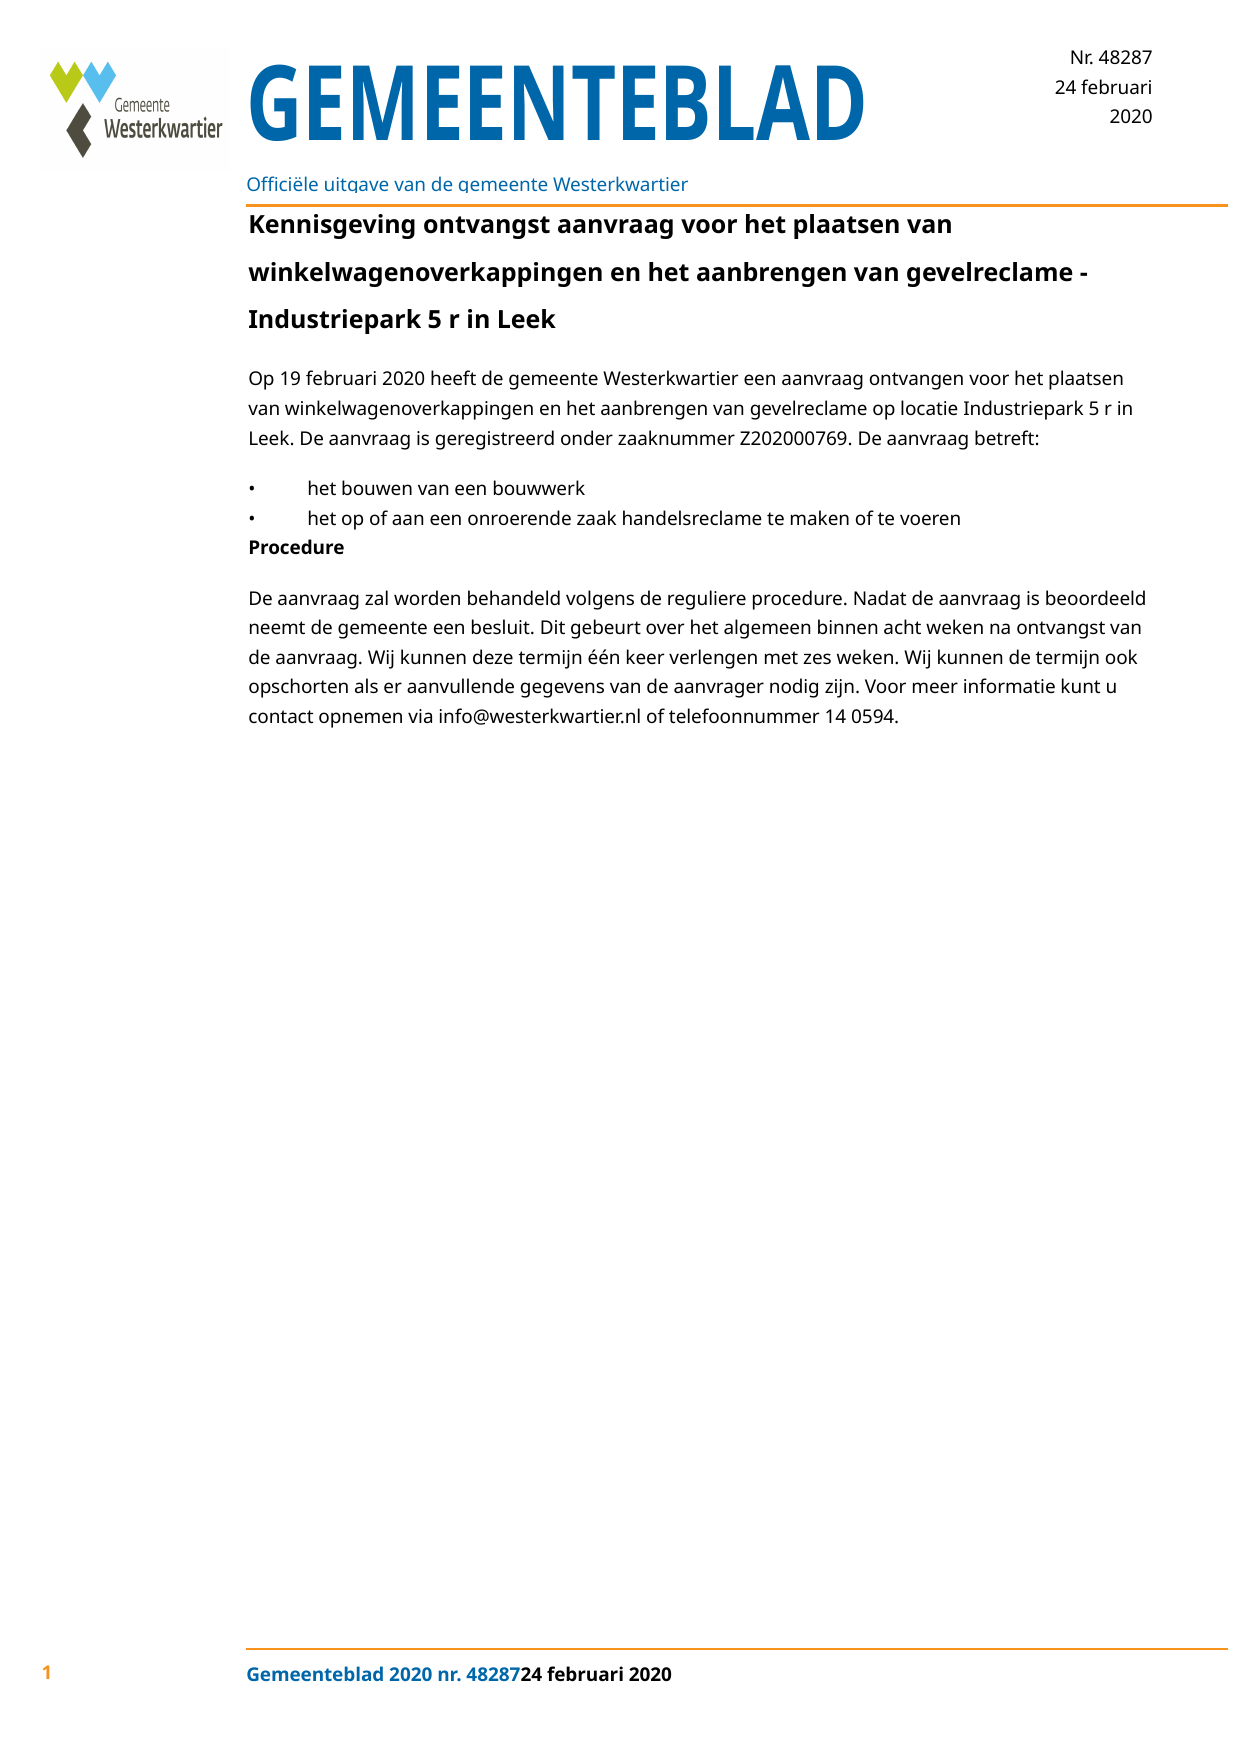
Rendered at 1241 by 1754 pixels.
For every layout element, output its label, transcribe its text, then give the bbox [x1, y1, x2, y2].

text Kennisgeving ontvangst aanvraag voor het plaatsen van winkelwagenoverkappingen en het aanbrengen van gevelreclame - Industriepark 5 r in Leek [248, 207, 1152, 336]
text Procedure [248, 534, 1152, 560]
picture [41, 47, 231, 172]
text Op 19 februari 2020 heeft de gemeente Westerkwartier een aanvraag ontvangen voor het plaatsen van winkelwagenoverkappingen en het aanbrengen van gevelreclame op locatie Industriepark 5 r in Leek. De aanvraag is geregistreerd onder zaaknummer Z202000769. De aanvraag betreft: [248, 366, 1152, 450]
list het bouwen van een bouwwerk [248, 475, 1152, 501]
text De aanvraag zal worden behandeld volgens de reguliere procedure. Nadat de aanvraag is beoordeeld neemt de gemeente een besluit. Dit gebeurt over het algemeen binnen acht weken na ontvangst van de aanvraag. Wij kunnen deze termijn één keer verlengen met zes weken. Wij kunnen de termijn ook opschorten als er aanvullende gegevens van de aanvrager nodig zijn. Voor meer informatie kunt u contact opnemen via info@westerkwartier.nl of telefoonnummer 14 0594. [248, 585, 1152, 729]
list het op of aan een onroerende zaak handelsreclame te maken of te voeren [248, 505, 1152, 530]
